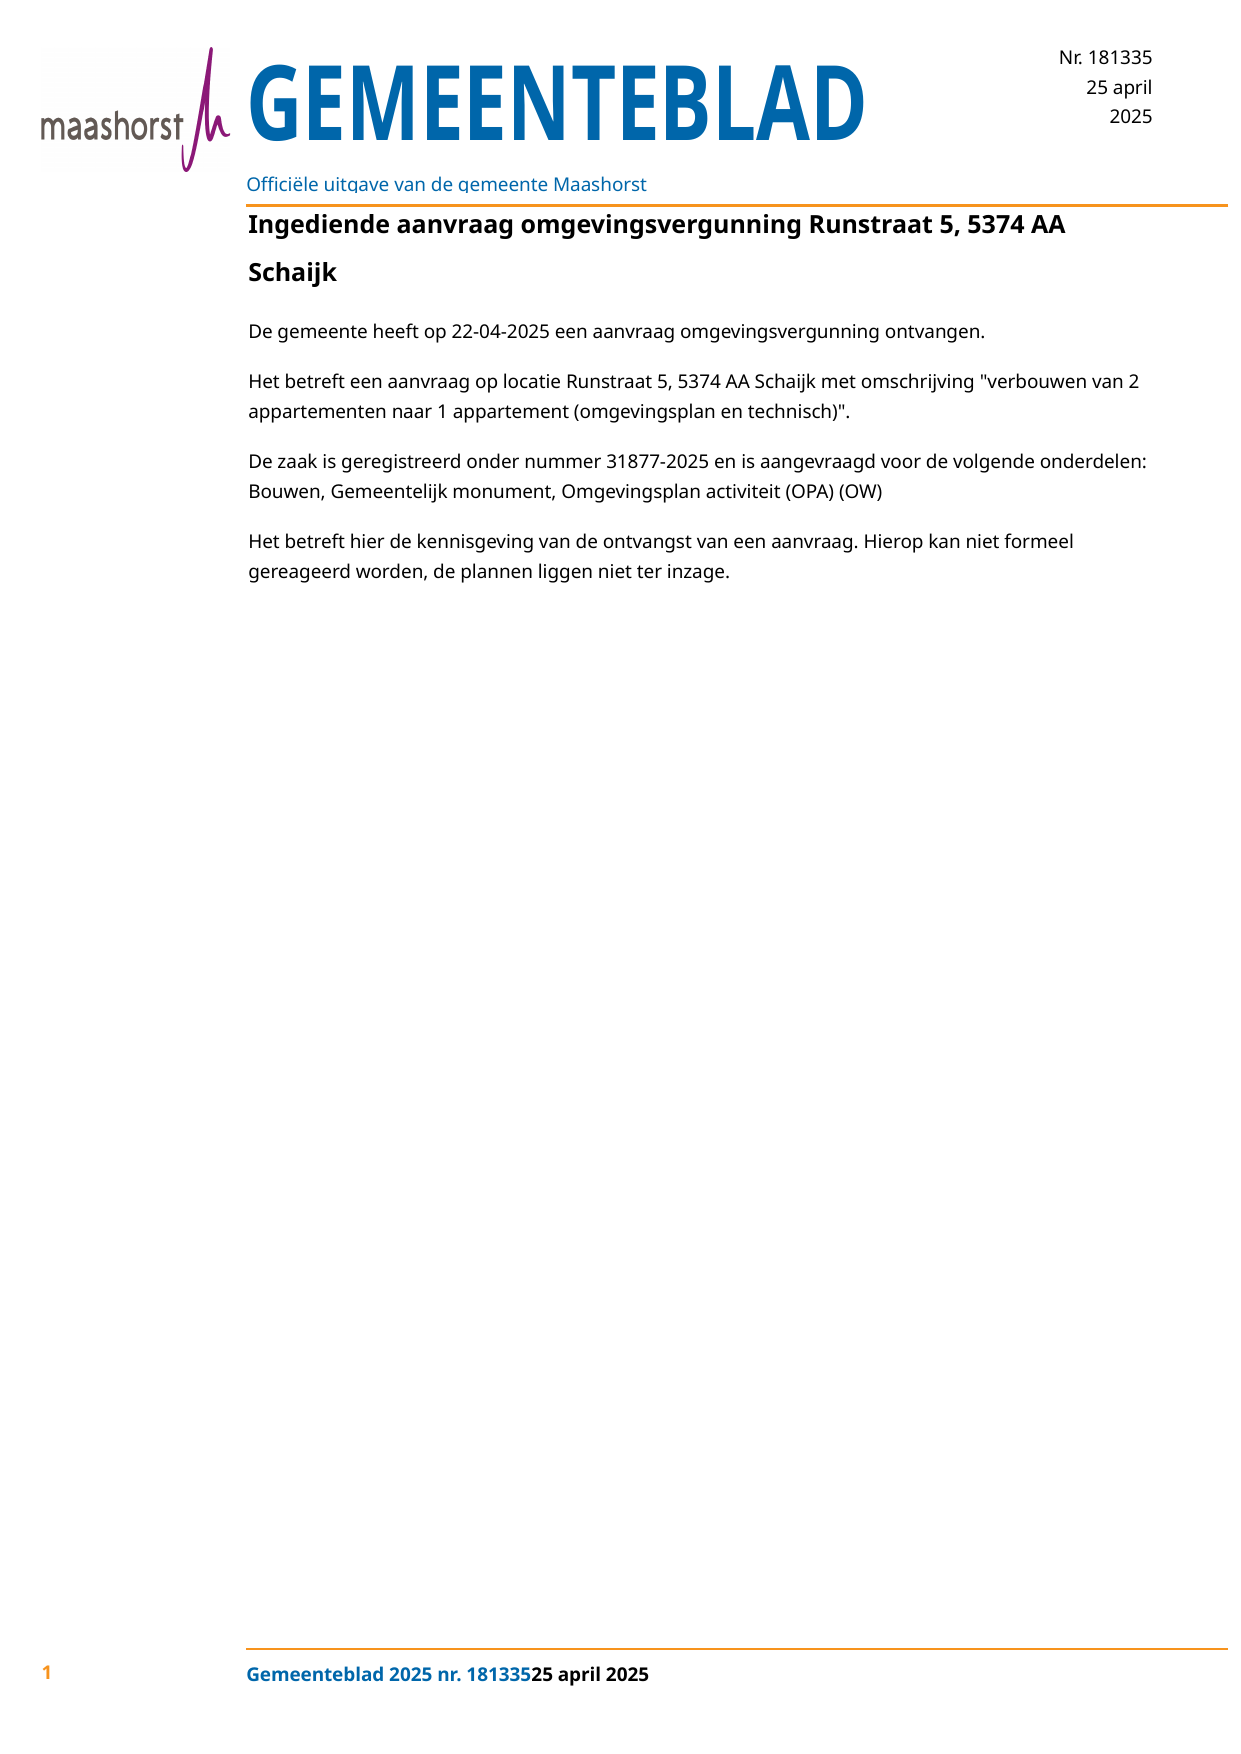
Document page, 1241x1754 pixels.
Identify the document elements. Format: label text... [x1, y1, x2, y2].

text Het betreft een aanvraag op locatie Runstraat 5, 5374 AA Schaijk met omschrijving "verbouwen van 2 appartementen naar 1 appartement (omgevingsplan en technisch)". [248, 368, 1152, 424]
text Het betreft hier de kennisgeving van de ontvangst van een aanvraag. Hierop kan niet formeel gereageerd worden, de plannen liggen niet ter inzage. [248, 528, 1152, 584]
text De zaak is geregistreerd onder nummer 31877-2025 en is aangevraagd voor de volgende onderdelen: Bouwen, Gemeentelijk monument, Omgevingsplan activiteit (OPA) (OW) [248, 448, 1152, 504]
text De gemeente heeft op 22-04-2025 een aanvraag omgevingsvergunning ontvangen. [248, 318, 1152, 344]
text Ingediende aanvraag omgevingsvergunning Runstraat 5, 5374 AA Schaijk [248, 207, 1152, 288]
picture [41, 47, 231, 172]
